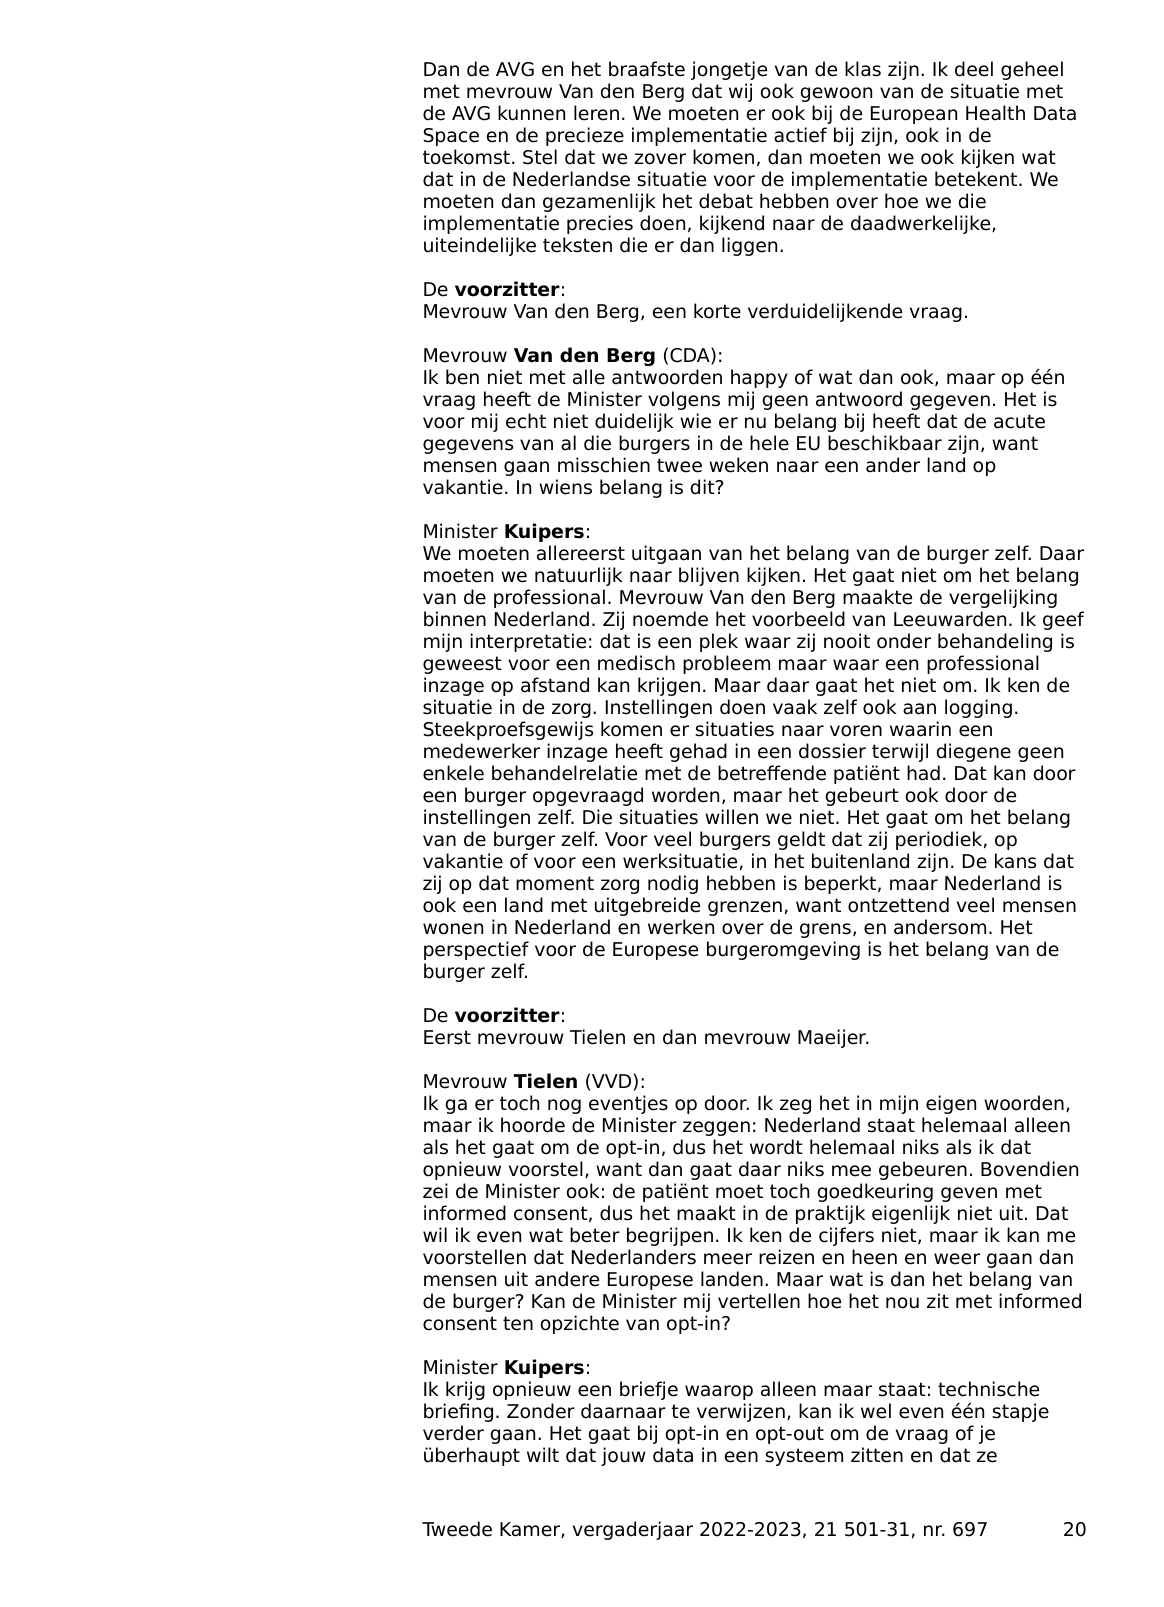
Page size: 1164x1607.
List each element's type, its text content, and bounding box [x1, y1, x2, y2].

text De voorzitter: [422, 279, 1087, 301]
text Ik ben niet met alle antwoorden happy of wat dan ook, maar op één vraag heeft de Minister volgens mij geen antwoord gegeven. Het is voor mij echt niet duidelijk wie er nu belang bij heeft dat de acute gegevens van al die burgers in de hele EU beschikbaar zijn, want mensen gaan misschien twee weken naar een ander land op vakantie. In wiens belang is dit? [422, 367, 1087, 499]
text Ik ga er toch nog eventjes op door. Ik zeg het in mijn eigen woorden, maar ik hoorde de Minister zeggen: Nederland staat helemaal alleen als het gaat om de opt-in, dus het wordt helemaal niks als ik dat opnieuw voorstel, want dan gaat daar niks mee gebeuren. Bovendien zei de Minister ook: de patiënt moet toch goedkeuring geven met informed consent, dus het maakt in de praktijk eigenlijk niet uit. Dat wil ik even wat beter begrijpen. Ik ken de cijfers niet, maar ik kan me voorstellen dat Nederlanders meer reizen en heen en weer gaan dan mensen uit andere Europese landen. Maar wat is dan het belang van de burger? Kan de Minister mij vertellen hoe het nou zit met informed consent ten opzichte van opt-in? [422, 1093, 1087, 1335]
text We moeten allereerst uitgaan van het belang van de burger zelf. Daar moeten we natuurlijk naar blijven kijken. Het gaat niet om het belang van de professional. Mevrouw Van den Berg maakte de vergelijking binnen Nederland. Zij noemde het voorbeeld van Leeuwarden. Ik geef mijn interpretatie: dat is een plek waar zij nooit onder behandeling is geweest voor een medisch probleem maar waar een professional inzage op afstand kan krijgen. Maar daar gaat het niet om. Ik ken de situatie in de zorg. Instellingen doen vaak zelf ook aan logging. Steekproefsgewijs komen er situaties naar voren waarin een medewerker inzage heeft gehad in een dossier terwijl diegene geen enkele behandelrelatie met de betreffende patiënt had. Dat kan door een burger opgevraagd worden, maar het gebeurt ook door de instellingen zelf. Die situaties willen we niet. Het gaat om het belang van de burger zelf. Voor veel burgers geldt dat zij periodiek, op vakantie of voor een werksituatie, in het buitenland zijn. De kans dat zij op dat moment zorg nodig hebben is beperkt, maar Nederland is ook een land met uitgebreide grenzen, want ontzettend veel mensen wonen in Nederland en werken over de grens, en andersom. Het perspectief voor de Europese burgeromgeving is het belang van de burger zelf. [422, 543, 1087, 983]
text Ik krijg opnieuw een briefje waarop alleen maar staat: technische briefing. Zonder daarnaar te verwijzen, kan ik wel even één stapje verder gaan. Het gaat bij opt-in en opt-out om de vraag of je überhaupt wilt dat jouw data in een systeem zitten en dat ze [422, 1379, 1087, 1467]
text Dan de AVG en het braafste jongetje van de klas zijn. Ik deel geheel met mevrouw Van den Berg dat wij ook gewoon van de situatie met de AVG kunnen leren. We moeten er ook bij de European Health Data Space en de precieze implementatie actief bij zijn, ook in de toekomst. Stel dat we zover komen, dan moeten we ook kijken wat dat in de Nederlandse situatie voor de implementatie betekent. We moeten dan gezamenlijk het debat hebben over hoe we die implementatie precies doen, kijkend naar de daadwerkelijke, uiteindelijke teksten die er dan liggen. [422, 59, 1087, 257]
text Eerst mevrouw Tielen en dan mevrouw Maeijer. [422, 1027, 1087, 1049]
text Minister Kuipers: [422, 1357, 1087, 1379]
text De voorzitter: [422, 1005, 1087, 1027]
text Minister Kuipers: [422, 521, 1087, 543]
text Mevrouw Van den Berg, een korte verduidelijkende vraag. [422, 301, 1087, 323]
text Mevrouw Tielen (VVD): [422, 1071, 1087, 1093]
text Mevrouw Van den Berg (CDA): [422, 345, 1087, 367]
